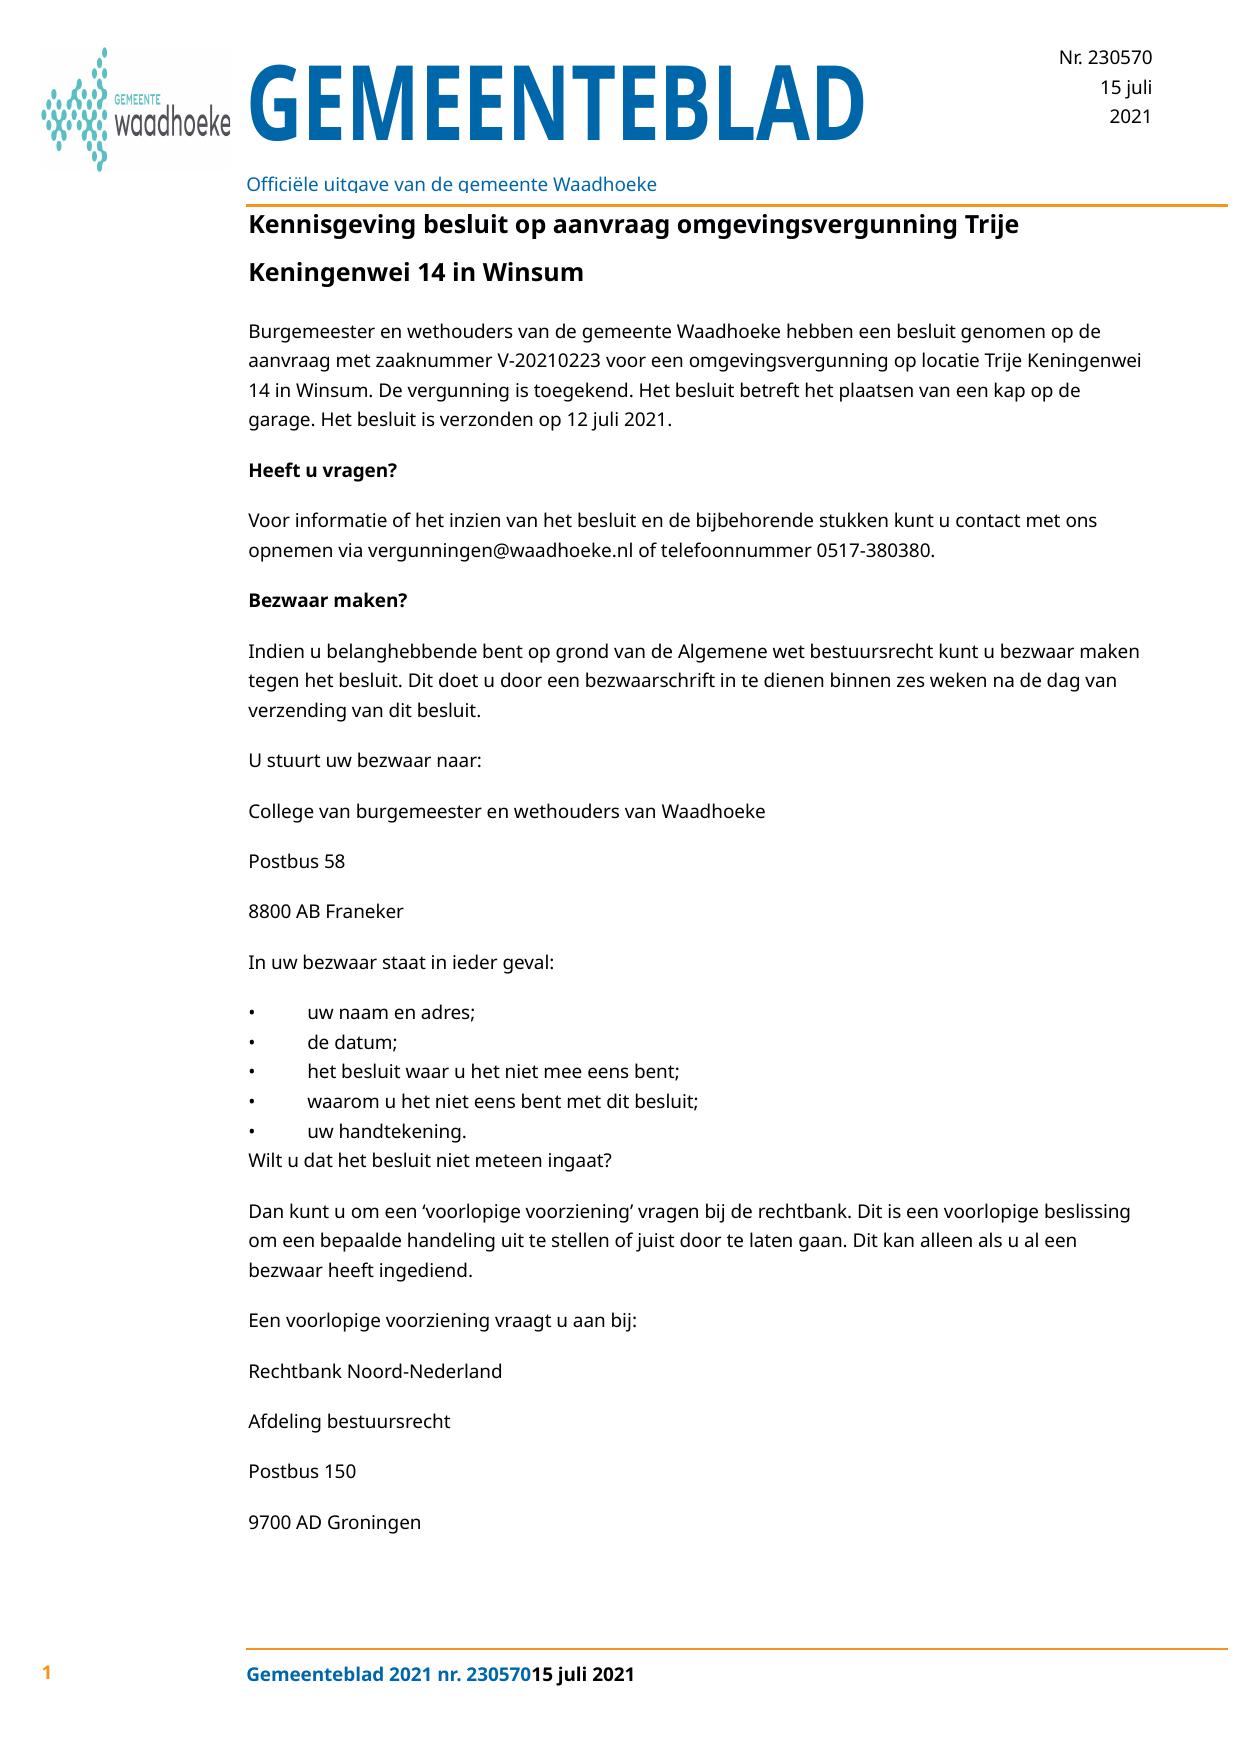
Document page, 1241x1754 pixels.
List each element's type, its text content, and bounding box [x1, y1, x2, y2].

list uw naam en adres; [248, 999, 1152, 1025]
text College van burgemeester en wethouders van Waadhoeke [248, 798, 1152, 824]
text Postbus 58 [248, 848, 1152, 874]
picture [41, 47, 231, 172]
text Burgemeester en wethouders van de gemeente Waadhoeke hebben een besluit genomen op de aanvraag met zaaknummer V-20210223 voor een omgevingsvergunning op locatie Trije Keningenwei 14 in Winsum. De vergunning is toegekend. Het besluit betreft het plaatsen van een kap op de garage. Het besluit is verzonden op 12 juli 2021. [248, 318, 1152, 432]
text Afdeling bestuursrecht [248, 1408, 1152, 1434]
text Kennisgeving besluit op aanvraag omgevingsvergunning Trije Keningenwei 14 in Winsum [248, 207, 1152, 288]
text Bezwaar maken? [248, 587, 1152, 613]
list het besluit waar u het niet mee eens bent; [248, 1059, 1152, 1084]
text In uw bezwaar staat in ieder geval: [248, 949, 1152, 975]
text Indien u belanghebbende bent op grond van de Algemene wet bestuursrecht kunt u bezwaar maken tegen het besluit. Dit doet u door een bezwaarschrift in te dienen binnen zes weken na de dag van verzending van dit besluit. [248, 638, 1152, 723]
text Wilt u dat het besluit niet meteen ingaat? [248, 1147, 1152, 1173]
text Postbus 150 [248, 1459, 1152, 1484]
text Een voorlopige voorziening vraagt u aan bij: [248, 1307, 1152, 1333]
text 9700 AD Groningen [248, 1509, 1152, 1535]
text 8800 AB Franeker [248, 899, 1152, 924]
list waarom u het niet eens bent met dit besluit; [248, 1088, 1152, 1114]
text Heeft u vragen? [248, 457, 1152, 483]
text Dan kunt u om een ‘voorlopige voorziening’ vragen bij de rechtbank. Dit is een voorlopige beslissing om een bepaalde handeling uit te stellen of juist door te laten gaan. Dit kan alleen als u al een bezwaar heeft ingediend. [248, 1198, 1152, 1283]
list uw handtekening. [248, 1118, 1152, 1144]
list de datum; [248, 1029, 1152, 1055]
text U stuurt uw bezwaar naar: [248, 747, 1152, 773]
text Voor informatie of het inzien van het besluit en de bijbehorende stukken kunt u contact met ons opnemen via vergunningen@waadhoeke.nl of telefoonnummer 0517-380380. [248, 507, 1152, 563]
text Rechtbank Noord-Nederland [248, 1358, 1152, 1384]
